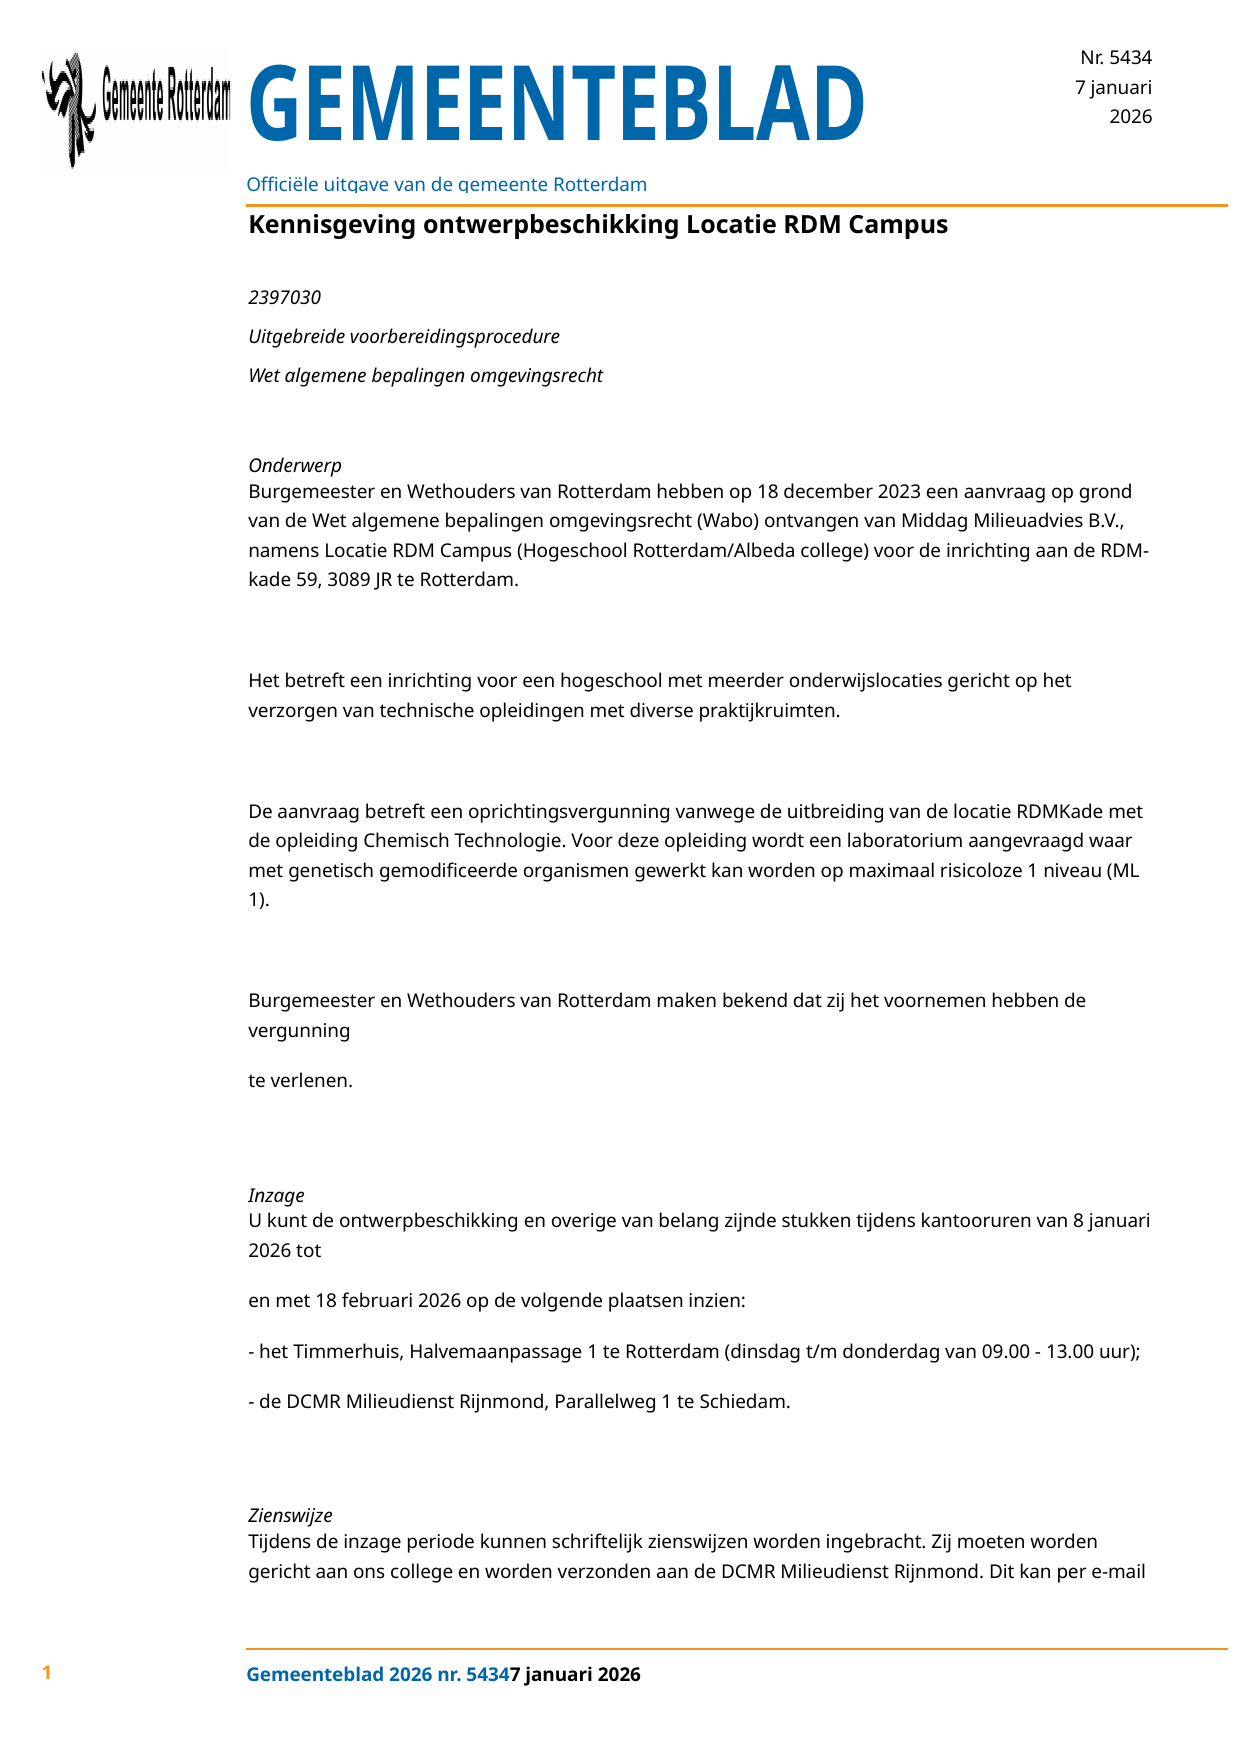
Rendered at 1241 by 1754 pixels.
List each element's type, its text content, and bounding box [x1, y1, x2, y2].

text Wet algemene bepalingen omgevingsrecht [248, 362, 1152, 388]
text en met 18 februari 2026 op de volgende plaatsen inzien: [248, 1287, 1152, 1313]
text - de DCMR Milieudienst Rijnmond, Parallelweg 1 te Schiedam. [248, 1388, 1152, 1414]
text te verlenen. [248, 1067, 1152, 1093]
text Uitgebreide voorbereidingsprocedure [248, 323, 1152, 349]
text De aanvraag betreft een oprichtingsvergunning vanwege de uitbreiding van de locatie RDMKade met de opleiding Chemisch Technologie. Voor deze opleiding wordt een laboratorium aangevraagd waar met genetisch gemodificeerde organismen gewerkt kan worden op maximaal risicoloze 1 niveau (ML 1). [248, 798, 1152, 912]
text Het betreft een inrichting voor een hogeschool met meerder onderwijslocaties gericht op het verzorgen van technische opleidingen met diverse praktijkruimten. [248, 667, 1152, 723]
text Tijdens de inzage periode kunnen schriftelijk zienswijzen worden ingebracht. Zij moeten worden gericht aan ons college en worden verzonden aan de DCMR Milieudienst Rijnmond. Dit kan per e-mail [248, 1528, 1152, 1584]
text Kennisgeving ontwerpbeschikking Locatie RDM Campus [248, 207, 1152, 241]
text U kunt de ontwerpbeschikking en overige van belang zijnde stukken tijdens kantooruren van 8 januari 2026 tot [248, 1207, 1152, 1263]
text Onderwerp [248, 452, 1152, 478]
text Inzage [248, 1182, 1152, 1207]
text Zienswijze [248, 1503, 1152, 1528]
text Burgemeester en Wethouders van Rotterdam maken bekend dat zij het voornemen hebben de vergunning [248, 987, 1152, 1043]
text Burgemeester en Wethouders van Rotterdam hebben op 18 december 2023 een aanvraag op grond van de Wet algemene bepalingen omgevingsrecht (Wabo) ontvangen van Middag Milieuadvies B.V., namens Locatie RDM Campus (Hogeschool Rotterdam/Albeda college) voor de inrichting aan de RDM-kade 59, 3089 JR te Rotterdam. [248, 478, 1152, 592]
text - het Timmerhuis, Halvemaanpassage 1 te Rotterdam (dinsdag t/m donderdag van 09.00 - 13.00 uur); [248, 1338, 1152, 1364]
picture [41, 47, 231, 172]
text 2397030 [248, 284, 1152, 309]
